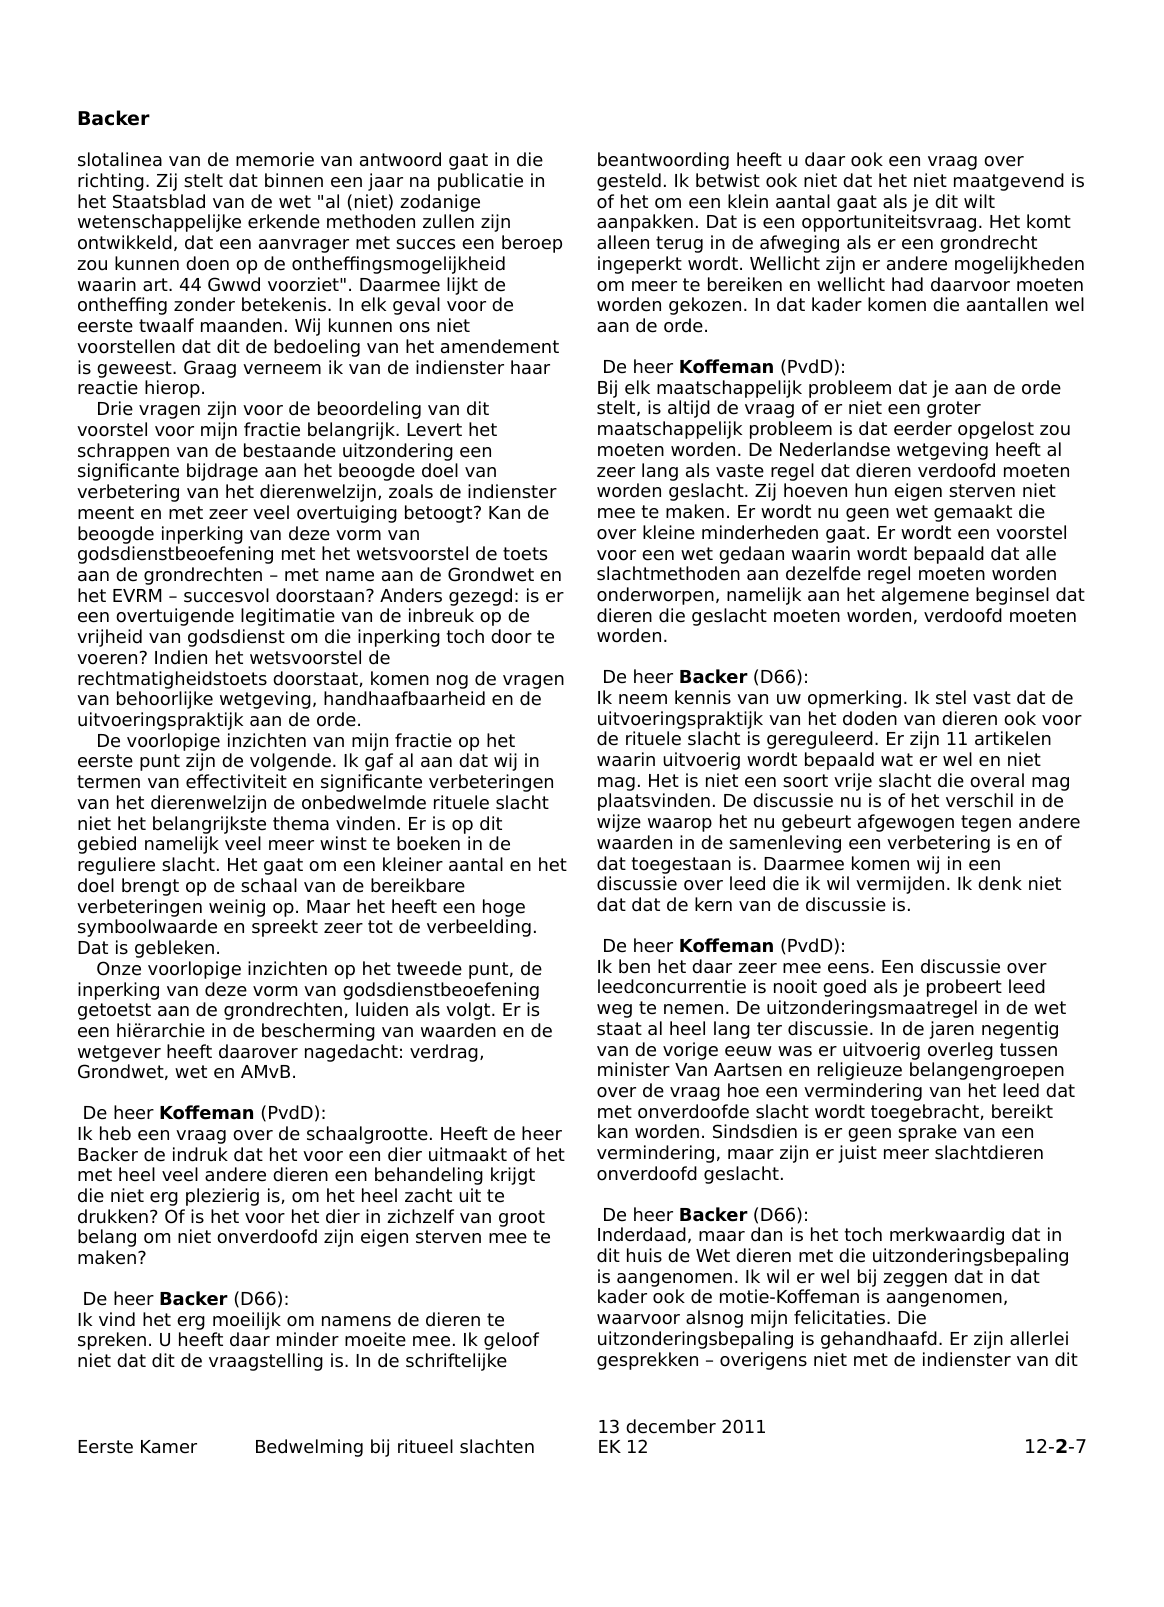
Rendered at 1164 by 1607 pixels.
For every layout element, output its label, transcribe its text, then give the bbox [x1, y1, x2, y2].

text De heer Backer (D66): [596, 667, 1087, 688]
text Drie vragen zijn voor de beoordeling van dit voorstel voor mijn fractie belangrijk. Levert het schrappen van de bestaande uitzondering een significante bijdrage aan het beoogde doel van verbetering van het dierenwelzijn, zoals de indienster meent en met zeer veel overtuiging betoogt? Kan de beoogde inperking van deze vorm van godsdienstbeoefening met het wetsvoorstel de toets aan de grondrechten – met name aan de Grondwet en het EVRM – succesvol doorstaan? Anders gezegd: is er een overtuigende legitimatie van de inbreuk op de vrijheid van godsdienst om die inperking toch door te voeren? Indien het wetsvoorstel de rechtmatigheidstoets doorstaat, komen nog de vragen van behoorlijke wetgeving, handhaafbaarheid en de uitvoeringspraktijk aan de orde. [77, 399, 567, 731]
text De heer Koffeman (PvdD): [596, 357, 1087, 377]
text beantwoording heeft u daar ook een vraag over gesteld. Ik betwist ook niet dat het niet maatgevend is of het om een klein aantal gaat als je dit wilt aanpakken. Dat is een opportuniteitsvraag. Het komt alleen terug in de afweging als er een grondrecht ingeperkt wordt. Wellicht zijn er andere mogelijkheden om meer te bereiken en wellicht had daarvoor moeten worden gekozen. In dat kader komen die aantallen wel aan de orde. [596, 150, 1087, 337]
text Ik heb een vraag over de schaalgrootte. Heeft de heer Backer de indruk dat het voor een dier uitmaakt of het met heel veel andere dieren een behandeling krijgt die niet erg plezierig is, om het heel zacht uit te drukken? Of is het voor het dier in zichzelf van groot belang om niet onverdoofd zijn eigen sterven mee te maken? [77, 1124, 567, 1269]
text slotalinea van de memorie van antwoord gaat in die richting. Zij stelt dat binnen een jaar na publicatie in het Staatsblad van de wet "al (niet) zodanige wetenschappelijke erkende methoden zullen zijn ontwikkeld, dat een aanvrager met succes een beroep zou kunnen doen op de ontheffingsmogelijkheid waarin art. 44 Gwwd voorziet". Daarmee lijkt de ontheffing zonder betekenis. In elk geval voor de eerste twaalf maanden. Wij kunnen ons niet voorstellen dat dit de bedoeling van het amendement is geweest. Graag verneem ik van de indienster haar reactie hierop. [77, 150, 567, 399]
text De heer Koffeman (PvdD): [77, 1103, 567, 1124]
text De heer Backer (D66): [77, 1289, 567, 1309]
text Inderdaad, maar dan is het toch merkwaardig dat in dit huis de Wet dieren met die uitzonderingsbepaling is aangenomen. Ik wil er wel bij zeggen dat in dat kader ook de motie-Koffeman is aangenomen, waarvoor alsnog mijn felicitaties. Die uitzonderingsbepaling is gehandhaafd. Er zijn allerlei gesprekken – overigens niet met de indienster van dit [596, 1225, 1087, 1370]
text Ik vind het erg moeilijk om namens de dieren te spreken. U heeft daar minder moeite mee. Ik geloof niet dat dit de vraagstelling is. In de schriftelijke [77, 1309, 567, 1372]
text Ik neem kennis van uw opmerking. Ik stel vast dat de uitvoeringspraktijk van het doden van dieren ook voor de rituele slacht is gereguleerd. Er zijn 11 artikelen waarin uitvoerig wordt bepaald wat er wel en niet mag. Het is niet een soort vrije slacht die overal mag plaatsvinden. De discussie nu is of het verschil in de wijze waarop het nu gebeurt afgewogen tegen andere waarden in de samenleving een verbetering is en of dat toegestaan is. Daarmee komen wij in een discussie over leed die ik wil vermijden. Ik denk niet dat dat de kern van de discussie is. [596, 688, 1087, 916]
text Ik ben het daar zeer mee eens. Een discussie over leedconcurrentie is nooit goed als je probeert leed weg te nemen. De uitzonderingsmaatregel in de wet staat al heel lang ter discussie. In de jaren negentig van de vorige eeuw was er uitvoerig overleg tussen minister Van Aartsen en religieuze belangengroepen over de vraag hoe een vermindering van het leed dat met onverdoofde slacht wordt toegebracht, bereikt kan worden. Sindsdien is er geen sprake van een vermindering, maar zijn er juist meer slachtdieren onverdoofd geslacht. [596, 956, 1087, 1184]
text Bij elk maatschappelijk probleem dat je aan de orde stelt, is altijd de vraag of er niet een groter maatschappelijk probleem is dat eerder opgelost zou moeten worden. De Nederlandse wetgeving heeft al zeer lang als vaste regel dat dieren verdoofd moeten worden geslacht. Zij hoeven hun eigen sterven niet mee te maken. Er wordt nu geen wet gemaakt die over kleine minderheden gaat. Er wordt een voorstel voor een wet gedaan waarin wordt bepaald dat alle slachtmethoden aan dezelfde regel moeten worden onderworpen, namelijk aan het algemene beginsel dat dieren die geslacht moeten worden, verdoofd moeten worden. [596, 377, 1087, 647]
text De voorlopige inzichten van mijn fractie op het eerste punt zijn de volgende. Ik gaf al aan dat wij in termen van effectiviteit en significante verbeteringen van het dierenwelzijn de onbedwelmde rituele slacht niet het belangrijkste thema vinden. Er is op dit gebied namelijk veel meer winst te boeken in de reguliere slacht. Het gaat om een kleiner aantal en het doel brengt op de schaal van de bereikbare verbeteringen weinig op. Maar het heeft een hoge symboolwaarde en spreekt zeer tot de verbeelding. Dat is gebleken. [77, 731, 567, 959]
text De heer Backer (D66): [596, 1204, 1087, 1225]
text Onze voorlopige inzichten op het tweede punt, de inperking van deze vorm van godsdienstbeoefening getoetst aan de grondrechten, luiden als volgt. Er is een hiërarchie in de bescherming van waarden en de wetgever heeft daarover nagedacht: verdrag, Grondwet, wet en AMvB. [77, 959, 567, 1083]
text De heer Koffeman (PvdD): [596, 936, 1087, 956]
